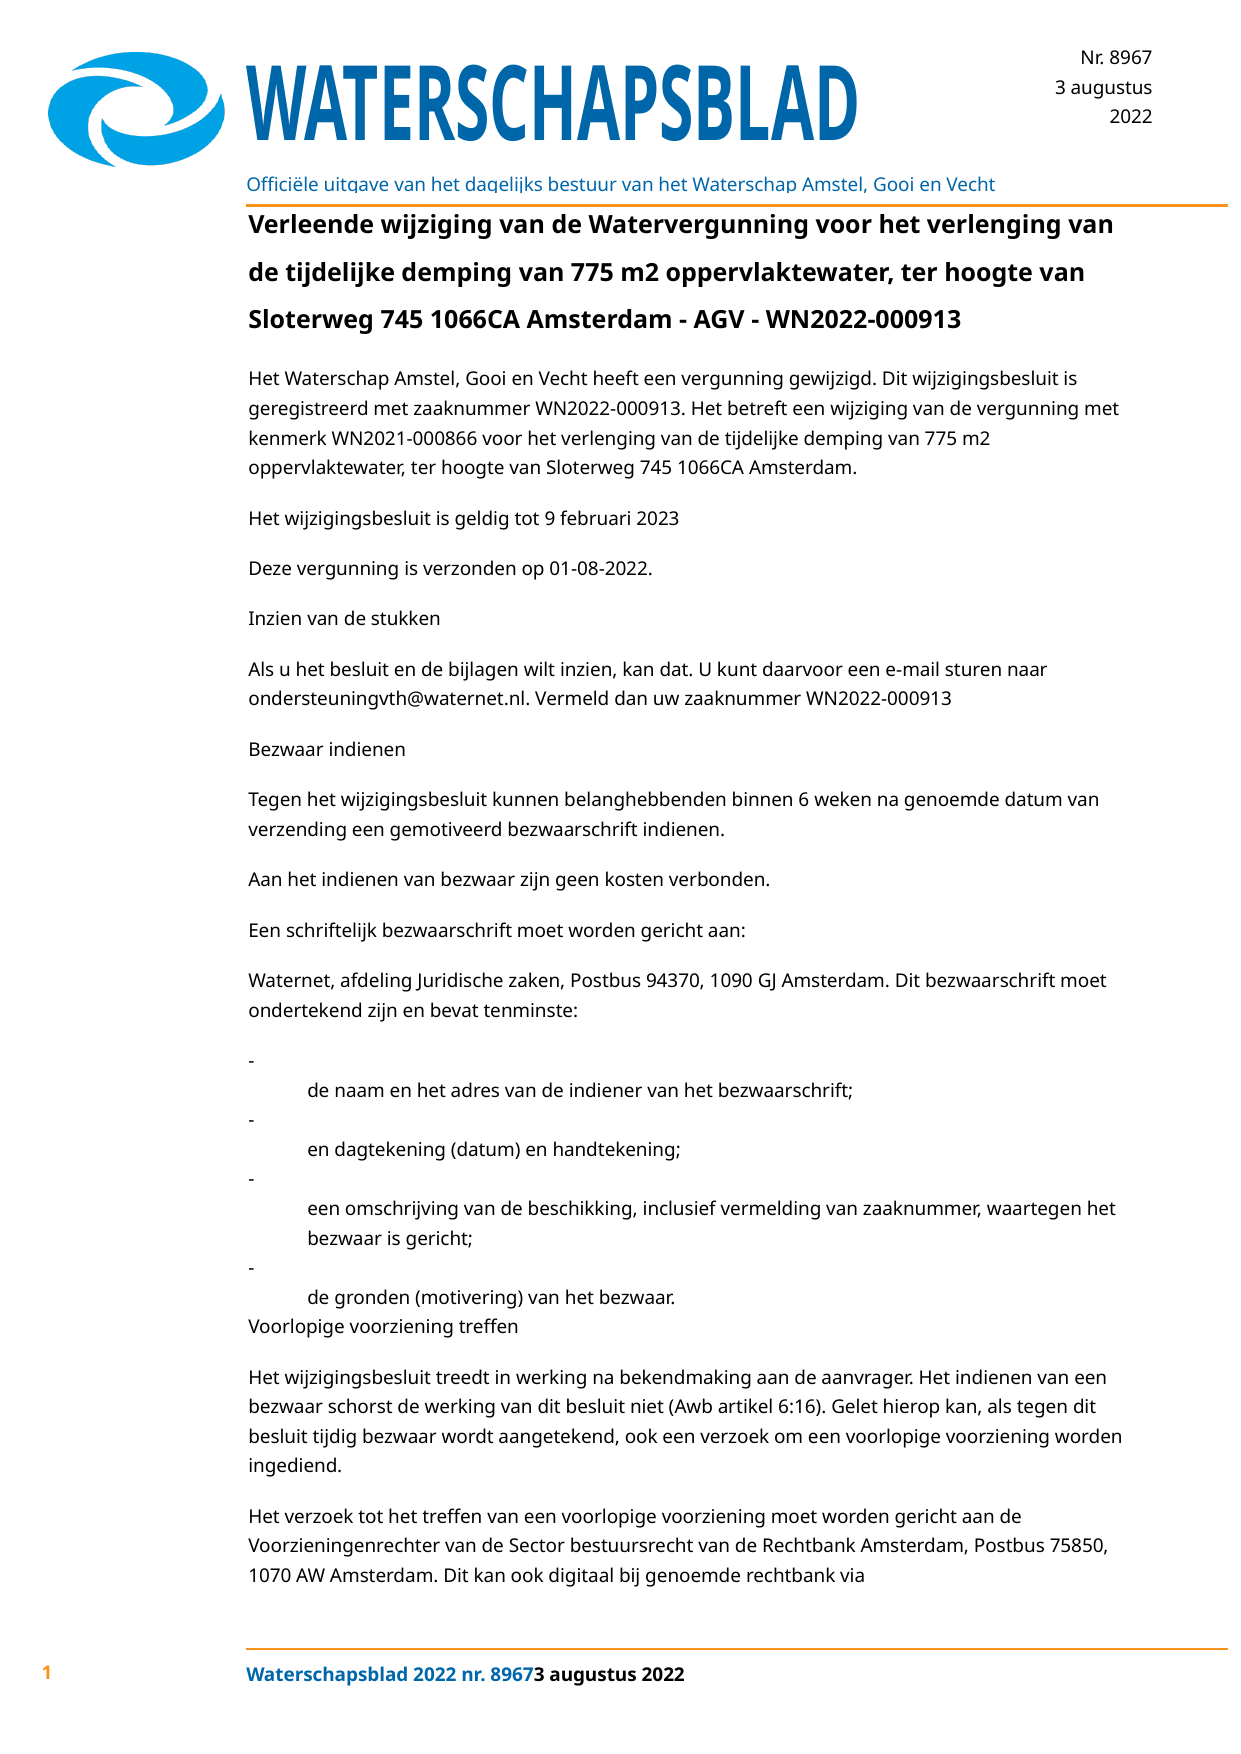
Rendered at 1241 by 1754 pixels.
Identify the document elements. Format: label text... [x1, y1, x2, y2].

text Het Waterschap Amstel, Gooi en Vecht heeft een vergunning gewijzigd. Dit wijzigingsbesluit is geregistreerd met zaaknummer WN2022-000913. Het betreft een wijziging van de vergunning met kenmerk WN2021-000866 voor het verlenging van de tijdelijke demping van 775 m2 oppervlaktewater, ter hoogte van Sloterweg 745 1066CA Amsterdam. [248, 366, 1152, 480]
list en dagtekening (datum) en handtekening; [248, 1136, 1152, 1162]
text Het wijzigingsbesluit is geldig tot 9 februari 2023 [248, 505, 1152, 530]
text Een schriftelijk bezwaarschrift moet worden gericht aan: [248, 917, 1152, 942]
text Als u het besluit en de bijlagen wilt inzien, kan dat. U kunt daarvoor een e-mail sturen naar ondersteuningvth@waternet.nl. Vermeld dan uw zaaknummer WN2022-000913 [248, 656, 1152, 711]
text Aan het indienen van bezwaar zijn geen kosten verbonden. [248, 866, 1152, 892]
list een omschrijving van de beschikking, inclusief vermelding van zaaknummer, waartegen het bezwaar is gericht; [248, 1195, 1152, 1250]
text Tegen het wijzigingsbesluit kunnen belanghebbenden binnen 6 weken na genoemde datum van verzending een gemotiveerd bezwaarschrift indienen. [248, 786, 1152, 842]
text Voorlopige voorziening treffen [248, 1313, 1152, 1339]
text Waternet, afdeling Juridische zaken, Postbus 94370, 1090 GJ Amsterdam. Dit bezwaarschrift moet ondertekend zijn en bevat tenminste: [248, 967, 1152, 1022]
text Deze vergunning is verzonden op 01-08-2022. [248, 555, 1152, 581]
text Inzien van de stukken [248, 606, 1152, 631]
list de naam en het adres van de indiener van het bezwaarschrift; [248, 1077, 1152, 1102]
list de gronden (motivering) van het bezwaar. [248, 1284, 1152, 1309]
picture [41, 47, 231, 172]
text Bezwaar indienen [248, 736, 1152, 762]
text Het wijzigingsbesluit treedt in werking na bekendmaking aan de aanvrager. Het indienen van een bezwaar schorst de werking van dit besluit niet (Awb artikel 6:16). Gelet hierop kan, als tegen dit besluit tijdig bezwaar wordt aangetekend, ook een verzoek om een voorlopige voorziening worden ingediend. [248, 1364, 1152, 1478]
text Het verzoek tot het treffen van een voorlopige voorziening moet worden gericht aan de Voorzieningenrechter van de Sector bestuursrecht van de Rechtbank Amsterdam, Postbus 75850, 1070 AW Amsterdam. Dit kan ook digitaal bij genoemde rechtbank via [248, 1503, 1152, 1588]
text Verleende wijziging van de Watervergunning voor het verlenging van de tijdelijke demping van 775 m2 oppervlaktewater, ter hoogte van Sloterweg 745 1066CA Amsterdam - AGV - WN2022-000913 [248, 207, 1152, 336]
